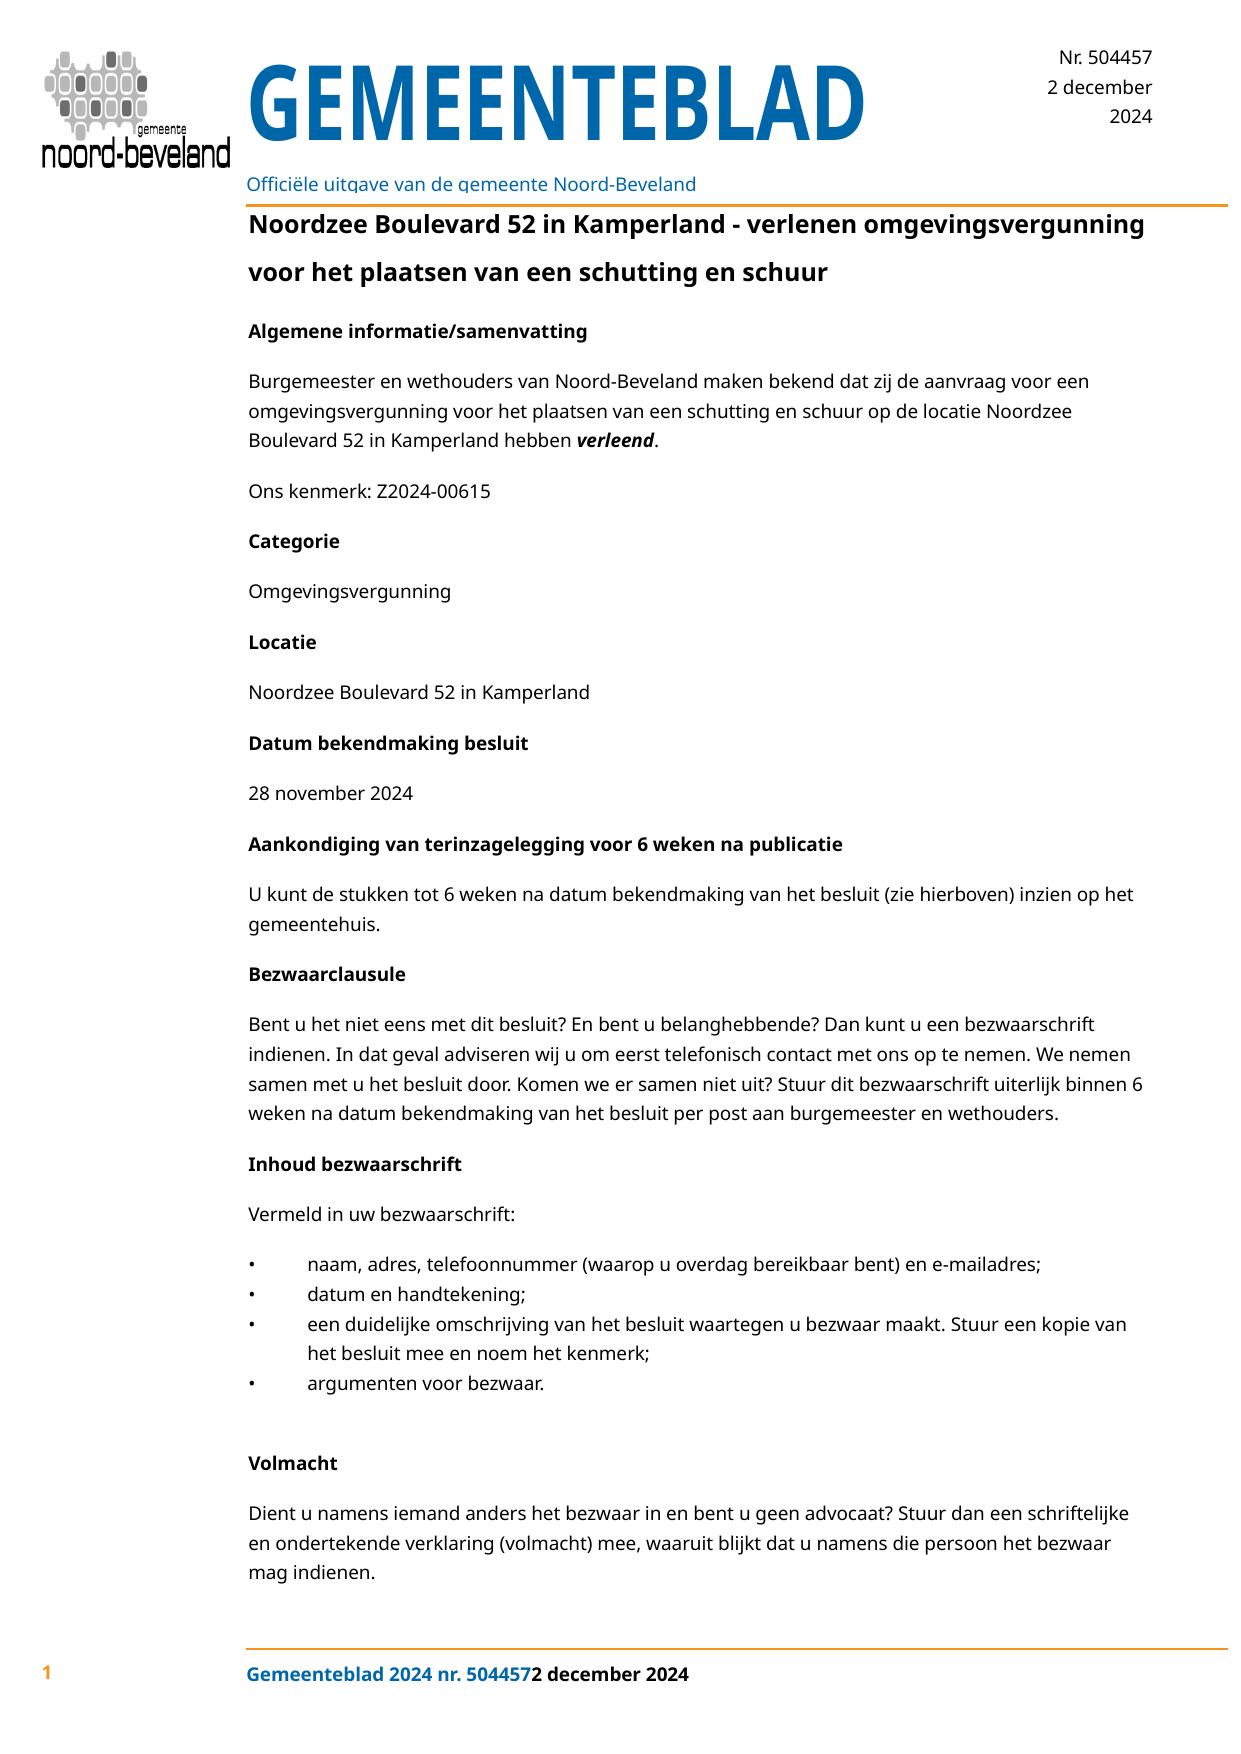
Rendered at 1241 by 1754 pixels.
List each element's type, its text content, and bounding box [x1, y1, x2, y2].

text Ons kenmerk: Z2024-00615 [248, 478, 1152, 504]
picture [41, 47, 231, 172]
text Noordzee Boulevard 52 in Kamperland [248, 679, 1152, 705]
text Categorie [248, 528, 1152, 554]
list argumenten voor bezwaar. [248, 1370, 1152, 1396]
text Omgevingsvergunning [248, 579, 1152, 604]
text Dient u namens iemand anders het bezwaar in en bent u geen advocaat? Stuur dan een schriftelijke en ondertekende verklaring (volmacht) mee, waaruit blijkt dat u namens die persoon het bezwaar mag indienen. [248, 1500, 1152, 1585]
text U kunt de stukken tot 6 weken na datum bekendmaking van het besluit (zie hierboven) inzien op het gemeentehuis. [248, 881, 1152, 937]
text Algemene informatie/samenvatting [248, 318, 1152, 344]
list datum en handtekening; [248, 1281, 1152, 1307]
text Inhoud bezwaarschrift [248, 1151, 1152, 1177]
list een duidelijke omschrijving van het besluit waartegen u bezwaar maakt. Stuur een kopie van het besluit mee en noem het kenmerk; [248, 1311, 1152, 1366]
text Aankondiging van terinzagelegging voor 6 weken na publicatie [248, 831, 1152, 857]
text 28 november 2024 [248, 780, 1152, 806]
text Bent u het niet eens met dit besluit? En bent u belanghebbende? Dan kunt u een bezwaarschrift indienen. In dat geval adviseren wij u om eerst telefonisch contact met ons op te nemen. We nemen samen met u het besluit door. Komen we er samen niet uit? Stuur dit bezwaarschrift uiterlijk binnen 6 weken na datum bekendmaking van het besluit per post aan burgemeester en wethouders. [248, 1012, 1152, 1126]
text Noordzee Boulevard 52 in Kamperland - verlenen omgevingsvergunning voor het plaatsen van een schutting en schuur [248, 207, 1152, 288]
list naam, adres, telefoonnummer (waarop u overdag bereikbaar bent) en e-mailadres; [248, 1252, 1152, 1277]
text Locatie [248, 629, 1152, 655]
text Vermeld in uw bezwaarschrift: [248, 1201, 1152, 1227]
text Bezwaarclausule [248, 961, 1152, 987]
text Burgemeester en wethouders van Noord-Beveland maken bekend dat zij de aanvraag voor een omgevingsvergunning voor het plaatsen van een schutting en schuur op de locatie Noordzee Boulevard 52 in Kamperland hebben verleend. [248, 368, 1152, 453]
text Volmacht [248, 1450, 1152, 1476]
text Datum bekendmaking besluit [248, 730, 1152, 756]
